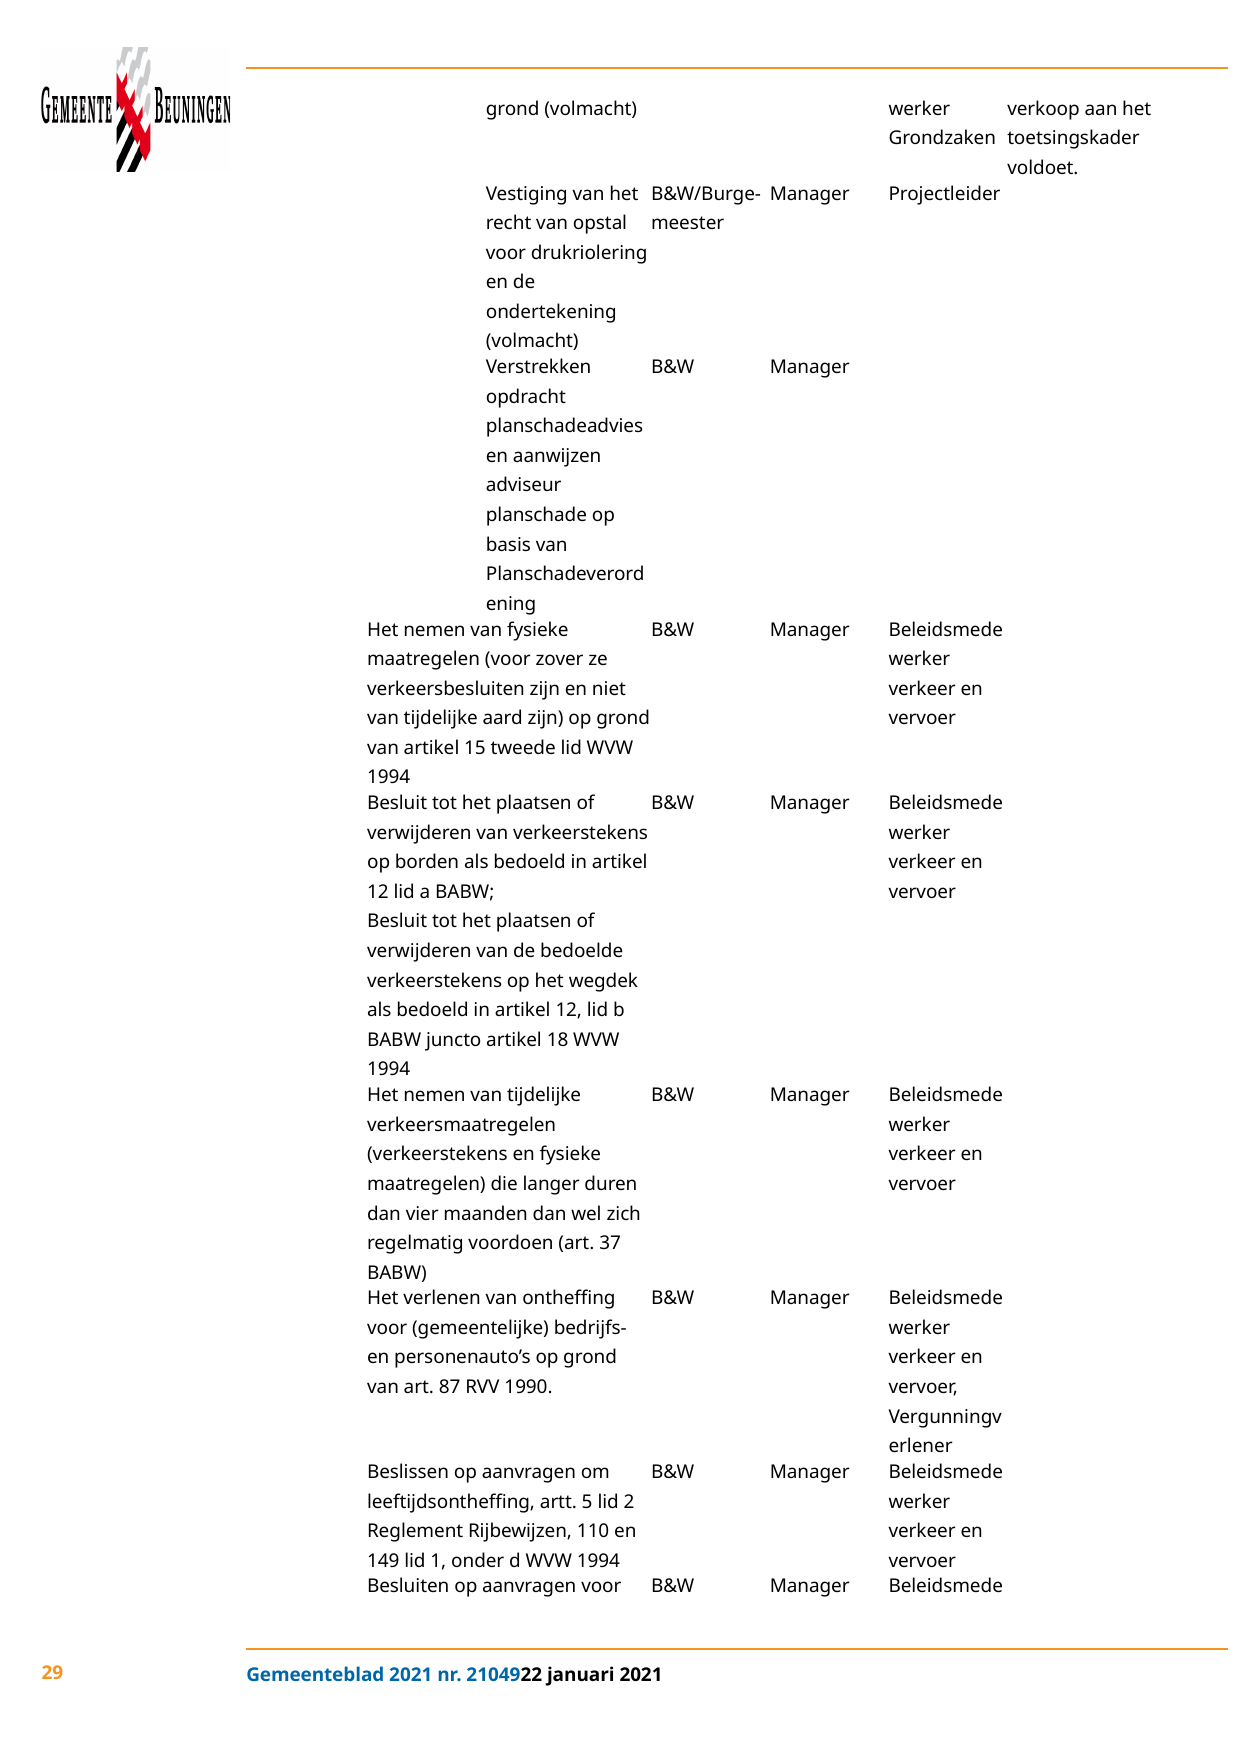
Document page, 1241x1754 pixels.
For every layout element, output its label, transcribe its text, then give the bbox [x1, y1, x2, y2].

table_cell Besluit tot het plaatsen of verwijderen van verkeerstekens op borden als bedoeld in artikel 12 lid a BABW; Besluit tot het plaatsen of verwijderen van de bedoelde verkeerstekens op het wegdek als bedoeld in artikel 12, lid b BABW juncto artikel 18 WVW 1994 [367, 789, 651, 1081]
table_cell Beleidsmedewerker verkeer en vervoer, Vergunningverlener [888, 1285, 1007, 1458]
picture [41, 47, 231, 172]
table_cell Het nemen van fysieke maatregelen (voor zover ze verkeersbesluiten zijn en niet van tijdelijke aard zijn) op grond van artikel 15 tweede lid WVW 1994 [367, 616, 651, 789]
table_cell B&W [651, 1081, 769, 1284]
table_cell [1007, 1458, 1152, 1573]
table_cell B&W [651, 1285, 769, 1458]
table_cell Manager [770, 1573, 888, 1598]
table_cell Verstrekken opdracht planschadeadvies en aanwijzen adviseur planschade op basis van Planschadeverordening [486, 353, 651, 616]
table_cell [1007, 616, 1152, 789]
table_cell Manager [770, 1285, 888, 1458]
table_cell verkoop aan het toetsingskader voldoet. [1007, 95, 1152, 180]
table_cell B&W [651, 353, 769, 616]
table_cell [1007, 789, 1152, 1081]
table_cell Beslissen op aanvragen om leeftijdsontheffing, artt. 5 lid 2 Reglement Rijbewijzen, 110 en 149 lid 1, onder d WVW 1994 [367, 1458, 651, 1573]
table_cell Beleidsmedewerker verkeer en vervoer [888, 1081, 1007, 1284]
table_cell B&W [651, 789, 769, 1081]
table_cell [1007, 1081, 1152, 1284]
table_cell [248, 616, 367, 789]
table_cell grond (volmacht) [486, 95, 651, 180]
table_cell [888, 353, 1007, 616]
table_cell Projectleider [888, 180, 1007, 353]
table_cell [651, 95, 769, 180]
table_cell werker Grondzaken [888, 95, 1007, 180]
table_cell [248, 1081, 367, 1284]
table_cell [1007, 1285, 1152, 1458]
table_cell Manager [770, 353, 888, 616]
table_cell Beleidsmedewerker verkeer en vervoer [888, 1458, 1007, 1573]
table_cell [248, 95, 486, 180]
table_cell B&W [651, 1458, 769, 1573]
table_cell [1007, 353, 1152, 616]
table_cell Manager [770, 789, 888, 1081]
table_cell Vestiging van het recht van opstal voor drukriolering en de ondertekening (volmacht) [486, 180, 651, 353]
table_cell [248, 1285, 367, 1458]
table_cell [248, 789, 367, 1081]
table_cell [770, 95, 888, 180]
table_cell B&W/Burge-meester [651, 180, 769, 353]
table_cell [248, 1573, 367, 1598]
table_cell Manager [770, 180, 888, 353]
table_cell Besluiten op aanvragen voor [367, 1573, 651, 1598]
table_cell Beleidsmedewerker verkeer en vervoer [888, 616, 1007, 789]
table_cell B&W [651, 1573, 769, 1598]
table_cell [1007, 1573, 1152, 1598]
table_cell Manager [770, 1081, 888, 1284]
table_cell [248, 353, 486, 616]
table_cell [1007, 180, 1152, 353]
table_cell Het verlenen van ontheffing voor (gemeentelijke) bedrijfs- en personenauto’s op grond van art. 87 RVV 1990. [367, 1285, 651, 1458]
table_cell [248, 180, 486, 353]
table_cell [248, 1458, 367, 1573]
table_cell B&W [651, 616, 769, 789]
table_cell Manager [770, 616, 888, 789]
table_cell Het nemen van tijdelijke verkeersmaatregelen (verkeerstekens en fysieke maatregelen) die langer duren dan vier maanden dan wel zich regelmatig voordoen (art. 37 BABW) [367, 1081, 651, 1284]
table_cell Manager [770, 1458, 888, 1573]
table_cell Beleidsmede [888, 1573, 1007, 1598]
table_cell Beleidsmedewerker verkeer en vervoer [888, 789, 1007, 1081]
